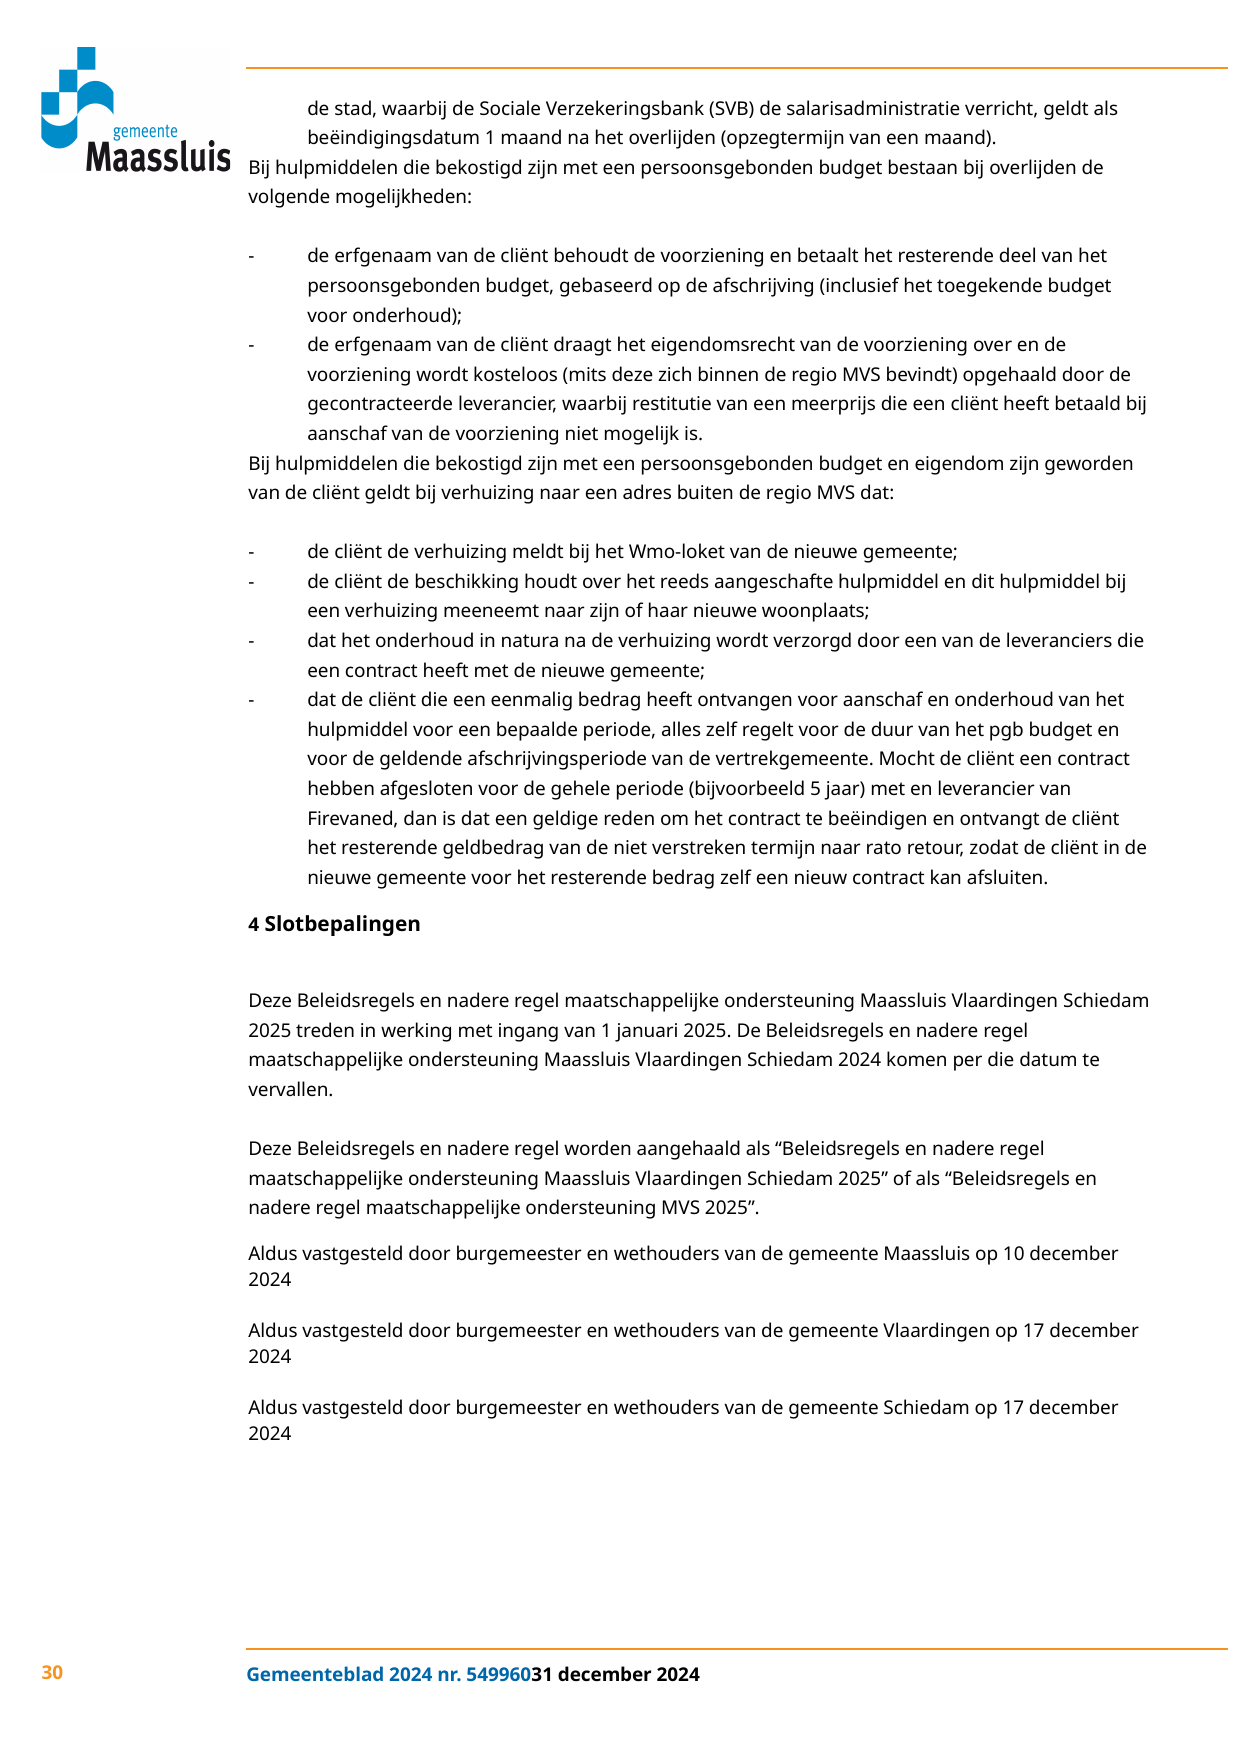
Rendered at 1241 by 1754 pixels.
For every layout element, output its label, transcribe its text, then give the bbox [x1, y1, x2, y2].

list de erfgenaam van de cliënt behoudt de voorziening en betaalt het resterende deel van het persoonsgebonden budget, gebaseerd op de afschrijving (inclusief het toegekende budget voor onderhoud); [248, 243, 1152, 328]
text Aldus vastgesteld door burgemeester en wethouders van de gemeente Maassluis op 10 december 2024 [248, 1240, 1152, 1291]
text Bij hulpmiddelen die bekostigd zijn met een persoonsgebonden budget bestaan bij overlijden de volgende mogelijkheden: [248, 154, 1152, 209]
list dat het onderhoud in natura na de verhuizing wordt verzorgd door een van de leveranciers die een contract heeft met de nieuwe gemeente; [248, 627, 1152, 683]
list dat de cliënt die een eenmalig bedrag heeft ontvangen voor aanschaf en onderhoud van het hulpmiddel voor een bepaalde periode, alles zelf regelt voor de duur van het pgb budget en voor de geldende afschrijvingsperiode van de vertrekgemeente. Mocht de cliënt een contract hebben afgesloten voor de gehele periode (bijvoorbeeld 5 jaar) met en leverancier van Firevaned, dan is dat een geldige reden om het contract te beëindigen en ontvangt de cliënt het resterende geldbedrag van de niet verstreken termijn naar rato retour, zodat de cliënt in de nieuwe gemeente voor het resterende bedrag zelf een nieuw contract kan afsluiten. [248, 686, 1152, 890]
list de erfgenaam van de cliënt draagt het eigendomsrecht van de voorziening over en de voorziening wordt kosteloos (mits deze zich binnen de regio MVS bevindt) opgehaald door de gecontracteerde leverancier, waarbij restitutie van een meerprijs die een cliënt heeft betaald bij aanschaf van de voorziening niet mogelijk is. [248, 331, 1152, 446]
text Aldus vastgesteld door burgemeester en wethouders van de gemeente Vlaardingen op 17 december 2024 [248, 1317, 1152, 1369]
list de cliënt de verhuizing meldt bij het Wmo-loket van de nieuwe gemeente; [248, 538, 1152, 564]
text Aldus vastgesteld door burgemeester en wethouders van de gemeente Schiedam op 17 december 2024 [248, 1394, 1152, 1446]
list de cliënt de beschikking houdt over het reeds aangeschafte hulpmiddel en dit hulpmiddel bij een verhuizing meeneemt naar zijn of haar nieuwe woonplaats; [248, 568, 1152, 623]
text Deze Beleidsregels en nadere regel maatschappelijke ondersteuning Maassluis Vlaardingen Schiedam 2025 treden in werking met ingang van 1 januari 2025. De Beleidsregels en nadere regel maatschappelijke ondersteuning Maassluis Vlaardingen Schiedam 2024 komen per die datum te vervallen. [248, 987, 1152, 1102]
picture [41, 47, 77, 92]
list de stad, waarbij de Sociale Verzekeringsbank (SVB) de salarisadministratie verricht, geldt als beëindigingsdatum 1 maand na het overlijden (opzegtermijn van een maand). [248, 95, 1152, 150]
text 4 Slotbepalingen [248, 909, 1152, 938]
text Deze Beleidsregels en nadere regel worden aangehaald als “Beleidsregels en nadere regel maatschappelijke ondersteuning Maassluis Vlaardingen Schiedam 2025” of als “Beleidsregels en nadere regel maatschappelijke ondersteuning MVS 2025”. [248, 1135, 1152, 1220]
picture [41, 47, 231, 172]
text Bij hulpmiddelen die bekostigd zijn met een persoonsgebonden budget en eigendom zijn geworden van de cliënt geldt bij verhuizing naar een adres buiten de regio MVS dat: [248, 450, 1152, 505]
